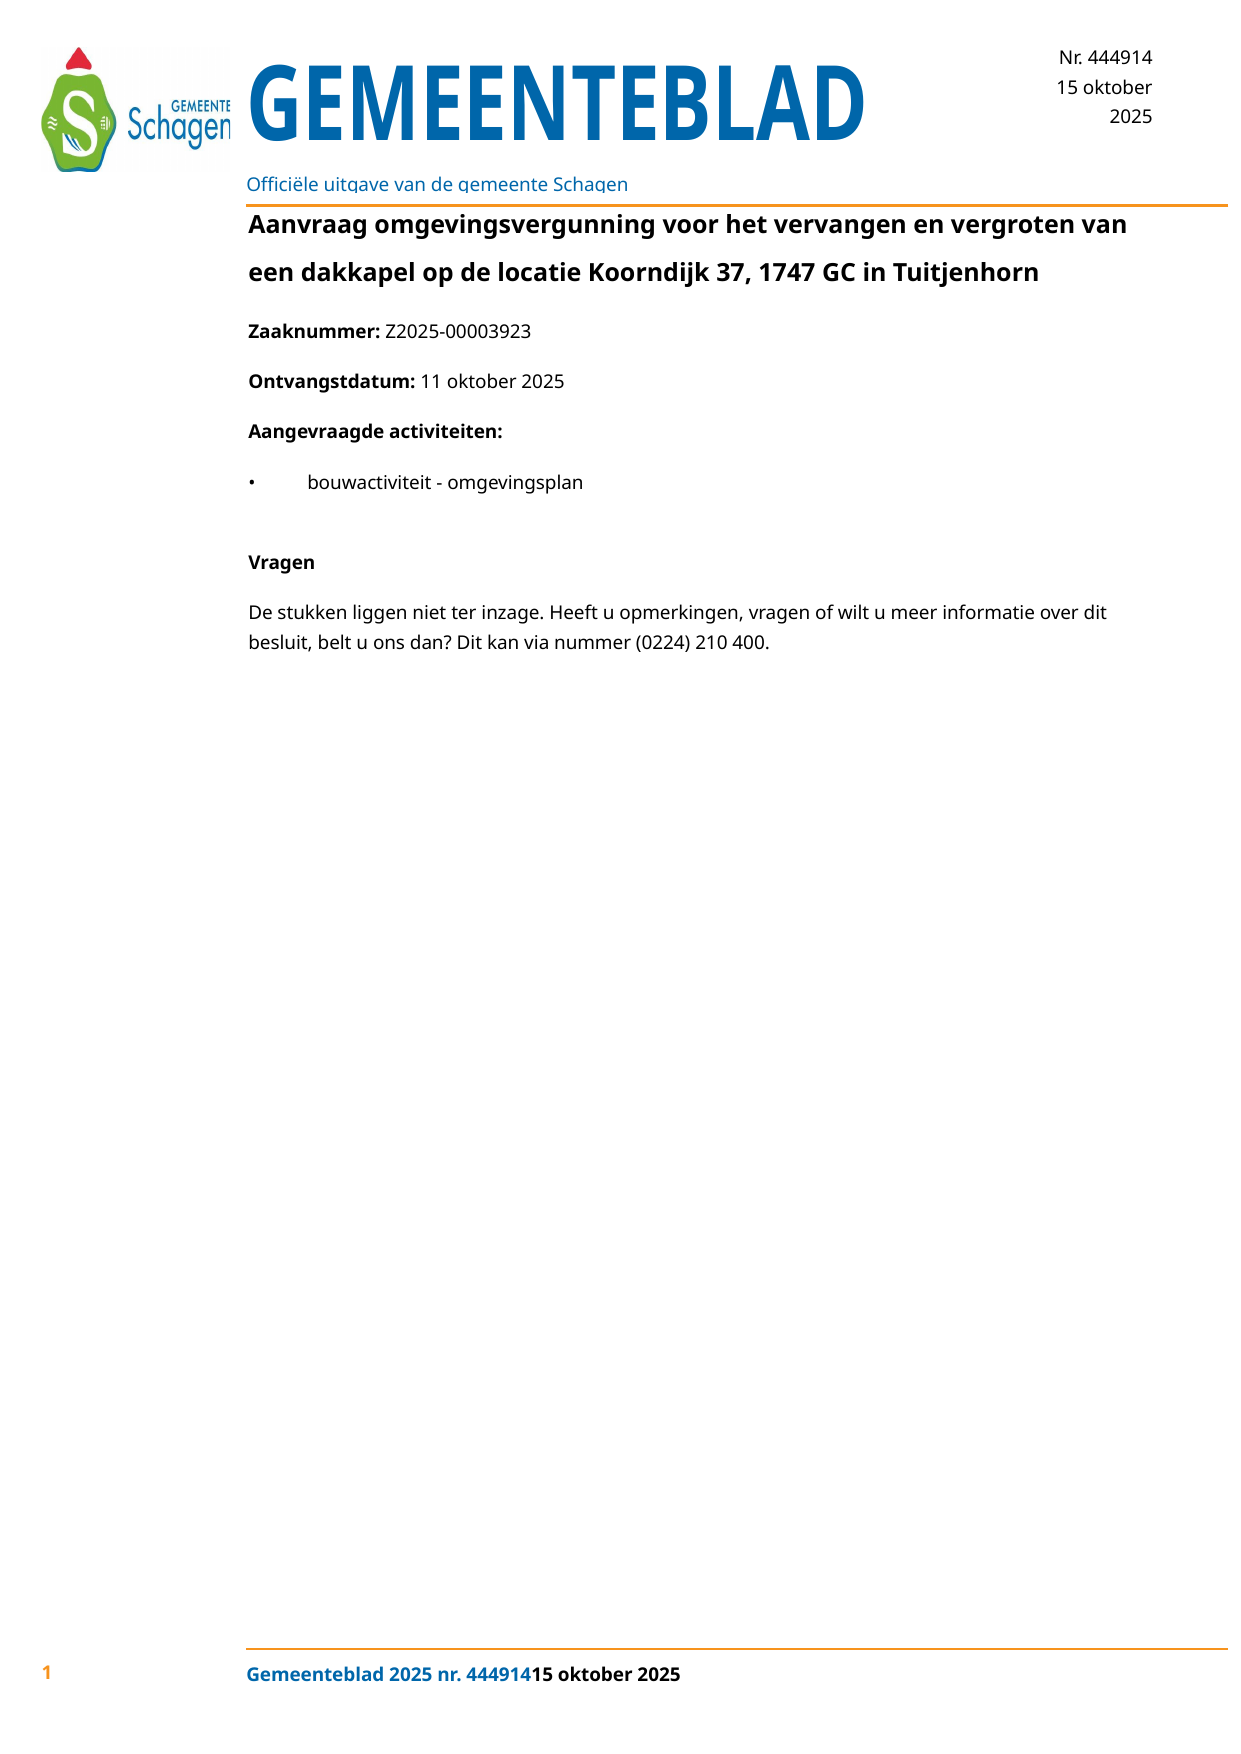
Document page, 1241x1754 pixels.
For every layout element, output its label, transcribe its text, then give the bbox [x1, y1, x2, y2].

list bouwactiviteit - omgevingsplan [248, 469, 1152, 495]
picture [41, 47, 231, 172]
text Aangevraagde activiteiten: [248, 419, 1152, 444]
text Aanvraag omgevingsvergunning voor het vervangen en vergroten van een dakkapel op de locatie Koorndijk 37, 1747 GC in Tuitjenhorn [248, 207, 1152, 288]
text Ontvangstdatum: 11 oktober 2025 [248, 368, 1152, 394]
text Vragen [248, 549, 1152, 575]
text De stukken liggen niet ter inzage. Heeft u opmerkingen, vragen of wilt u meer informatie over dit besluit, belt u ons dan? Dit kan via nummer (0224) 210 400. [248, 599, 1152, 655]
text Zaaknummer: Z2025-00003923 [248, 318, 1152, 344]
